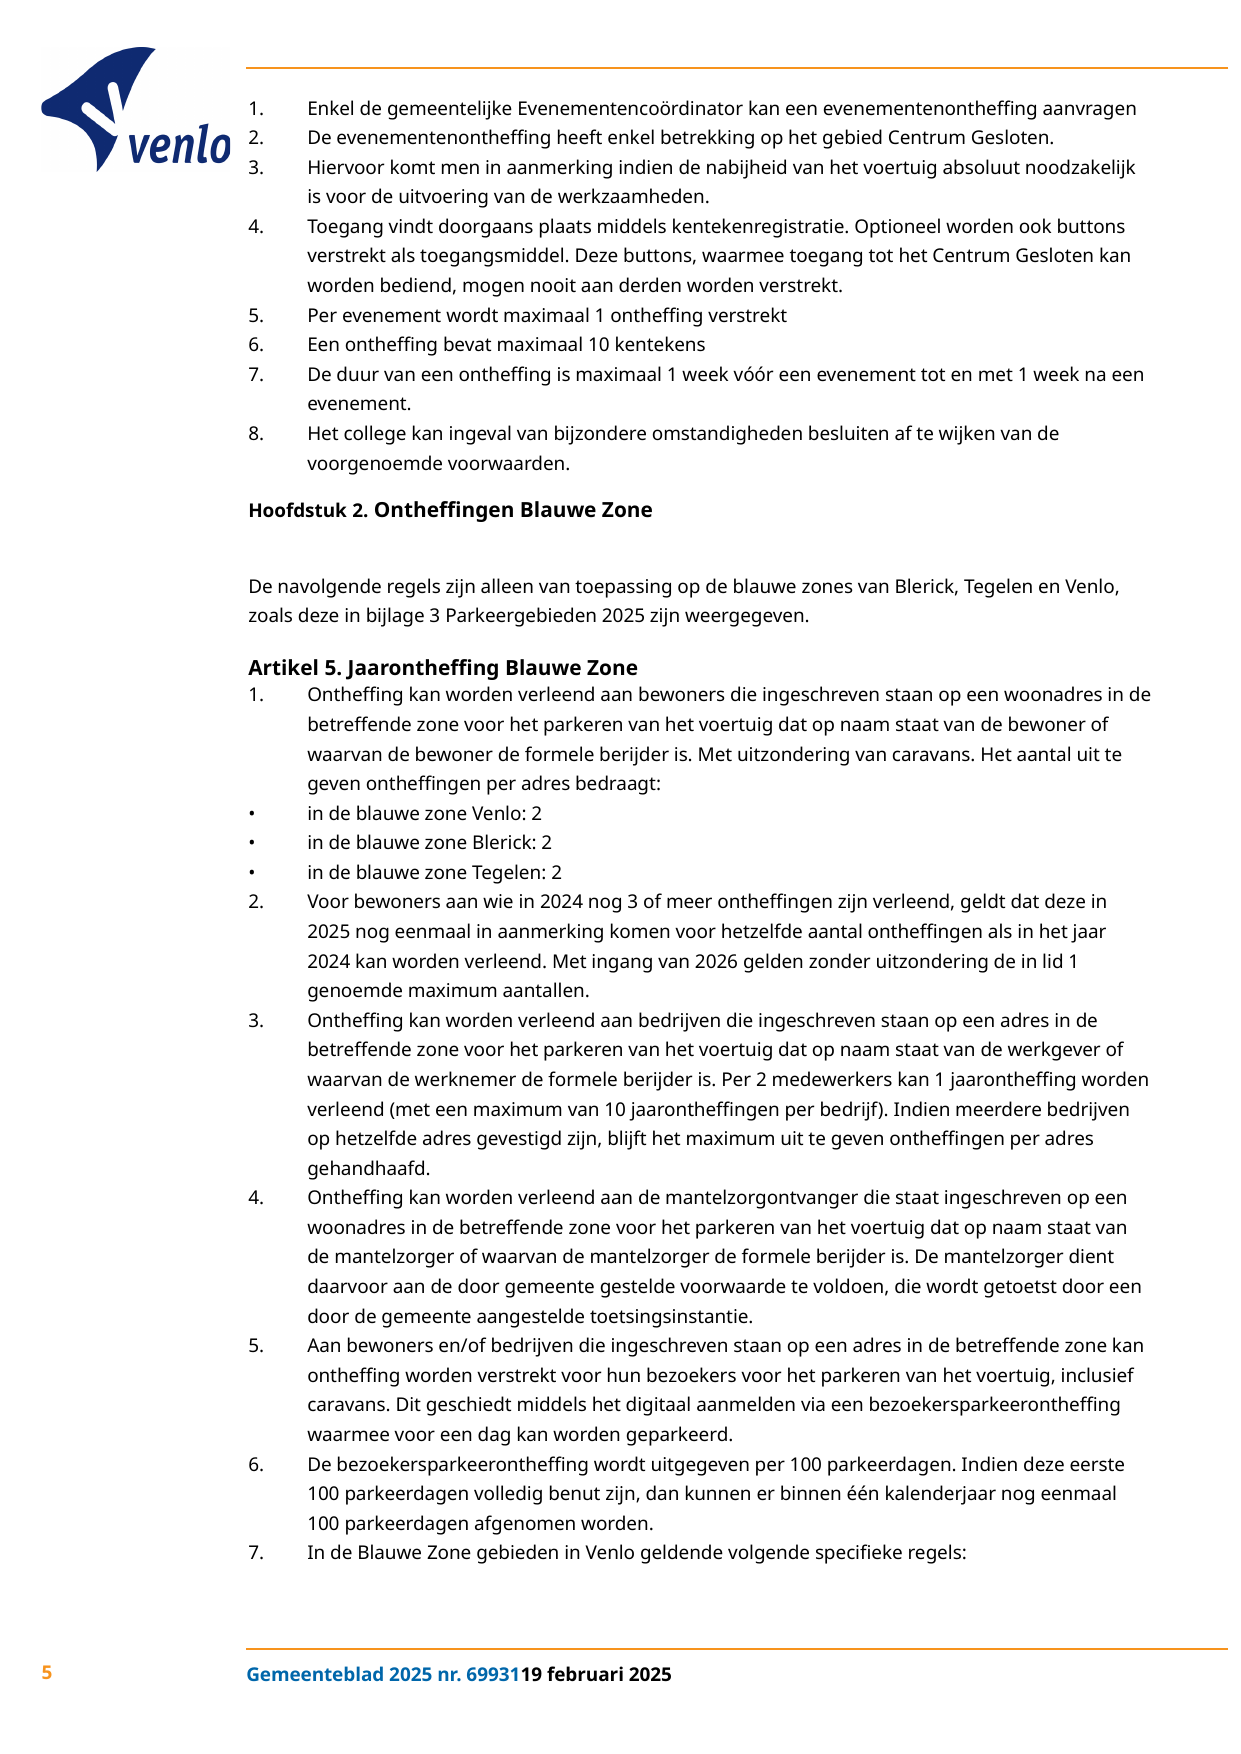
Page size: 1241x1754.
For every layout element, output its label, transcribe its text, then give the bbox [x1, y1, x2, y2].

list In de Blauwe Zone gebieden in Venlo geldende volgende specifieke regels: [248, 1539, 1152, 1565]
list De evenementenontheffing heeft enkel betrekking op het gebied Centrum Gesloten. [248, 124, 1152, 150]
list Toegang vindt doorgaans plaats middels kentekenregistratie. Optioneel worden ook buttons verstrekt als toegangsmiddel. Deze buttons, waarmee toegang tot het Centrum Gesloten kan worden bediend, mogen nooit aan derden worden verstrekt. [248, 213, 1152, 298]
list Per evenement wordt maximaal 1 ontheffing verstrekt [248, 302, 1152, 328]
text De navolgende regels zijn alleen van toepassing op de blauwe zones van Blerick, Tegelen en Venlo, zoals deze in bijlage 3 Parkeergebieden 2025 zijn weergegeven. [248, 573, 1152, 628]
list Ontheffing kan worden verleend aan bedrijven die ingeschreven staan op een adres in de betreffende zone voor het parkeren van het voertuig dat op naam staat van de werkgever of waarvan de werknemer de formele berijder is. Per 2 medewerkers kan 1 jaarontheffing worden verleend (met een maximum van 10 jaarontheffingen per bedrijf). Indien meerdere bedrijven op hetzelfde adres gevestigd zijn, blijft het maximum uit te geven ontheffingen per adres gehandhaafd. [248, 1007, 1152, 1181]
text Artikel 5. Jaarontheffing Blauwe Zone [248, 653, 1152, 682]
picture [41, 47, 231, 172]
list in de blauwe zone Venlo: 2 [248, 800, 1152, 826]
list Ontheffing kan worden verleend aan bewoners die ingeschreven staan op een woonadres in de betreffende zone voor het parkeren van het voertuig dat op naam staat van de bewoner of waarvan de bewoner de formele berijder is. Met uitzondering van caravans. Het aantal uit te geven ontheffingen per adres bedraagt: [248, 682, 1152, 796]
list Hiervoor komt men in aanmerking indien de nabijheid van het voertuig absoluut noodzakelijk is voor de uitvoering van de werkzaamheden. [248, 154, 1152, 209]
list Een ontheffing bevat maximaal 10 kentekens [248, 331, 1152, 357]
list in de blauwe zone Tegelen: 2 [248, 859, 1152, 885]
list Voor bewoners aan wie in 2024 nog 3 of meer ontheffingen zijn verleend, geldt dat deze in 2025 nog eenmaal in aanmerking komen voor hetzelfde aantal ontheffingen als in het jaar 2024 kan worden verleend. Met ingang van 2026 gelden zonder uitzondering de in lid 1 genoemde maximum aantallen. [248, 889, 1152, 1003]
list De duur van een ontheffing is maximaal 1 week vóór een evenement tot en met 1 week na een evenement. [248, 361, 1152, 416]
list Aan bewoners en/of bedrijven die ingeschreven staan op een adres in de betreffende zone kan ontheffing worden verstrekt voor hun bezoekers voor het parkeren van het voertuig, inclusief caravans. Dit geschiedt middels het digitaal aanmelden via een bezoekersparkeerontheffing waarmee voor een dag kan worden geparkeerd. [248, 1332, 1152, 1447]
list in de blauwe zone Blerick: 2 [248, 829, 1152, 855]
list De bezoekersparkeerontheffing wordt uitgegeven per 100 parkeerdagen. Indien deze eerste 100 parkeerdagen volledig benut zijn, dan kunnen er binnen één kalenderjaar nog eenmaal 100 parkeerdagen afgenomen worden. [248, 1451, 1152, 1536]
list Het college kan ingeval van bijzondere omstandigheden besluiten af te wijken van de voorgenoemde voorwaarden. [248, 420, 1152, 476]
list Ontheffing kan worden verleend aan de mantelzorgontvanger die staat ingeschreven op een woonadres in de betreffende zone voor het parkeren van het voertuig dat op naam staat van de mantelzorger of waarvan de mantelzorger de formele berijder is. De mantelzorger dient daarvoor aan de door gemeente gestelde voorwaarde te voldoen, die wordt getoetst door een door de gemeente aangestelde toetsingsinstantie. [248, 1184, 1152, 1328]
text Hoofdstuk 2. Ontheffingen Blauwe Zone [248, 495, 1152, 524]
list Enkel de gemeentelijke Evenementencoördinator kan een evenementenontheffing aanvragen [248, 95, 1152, 121]
